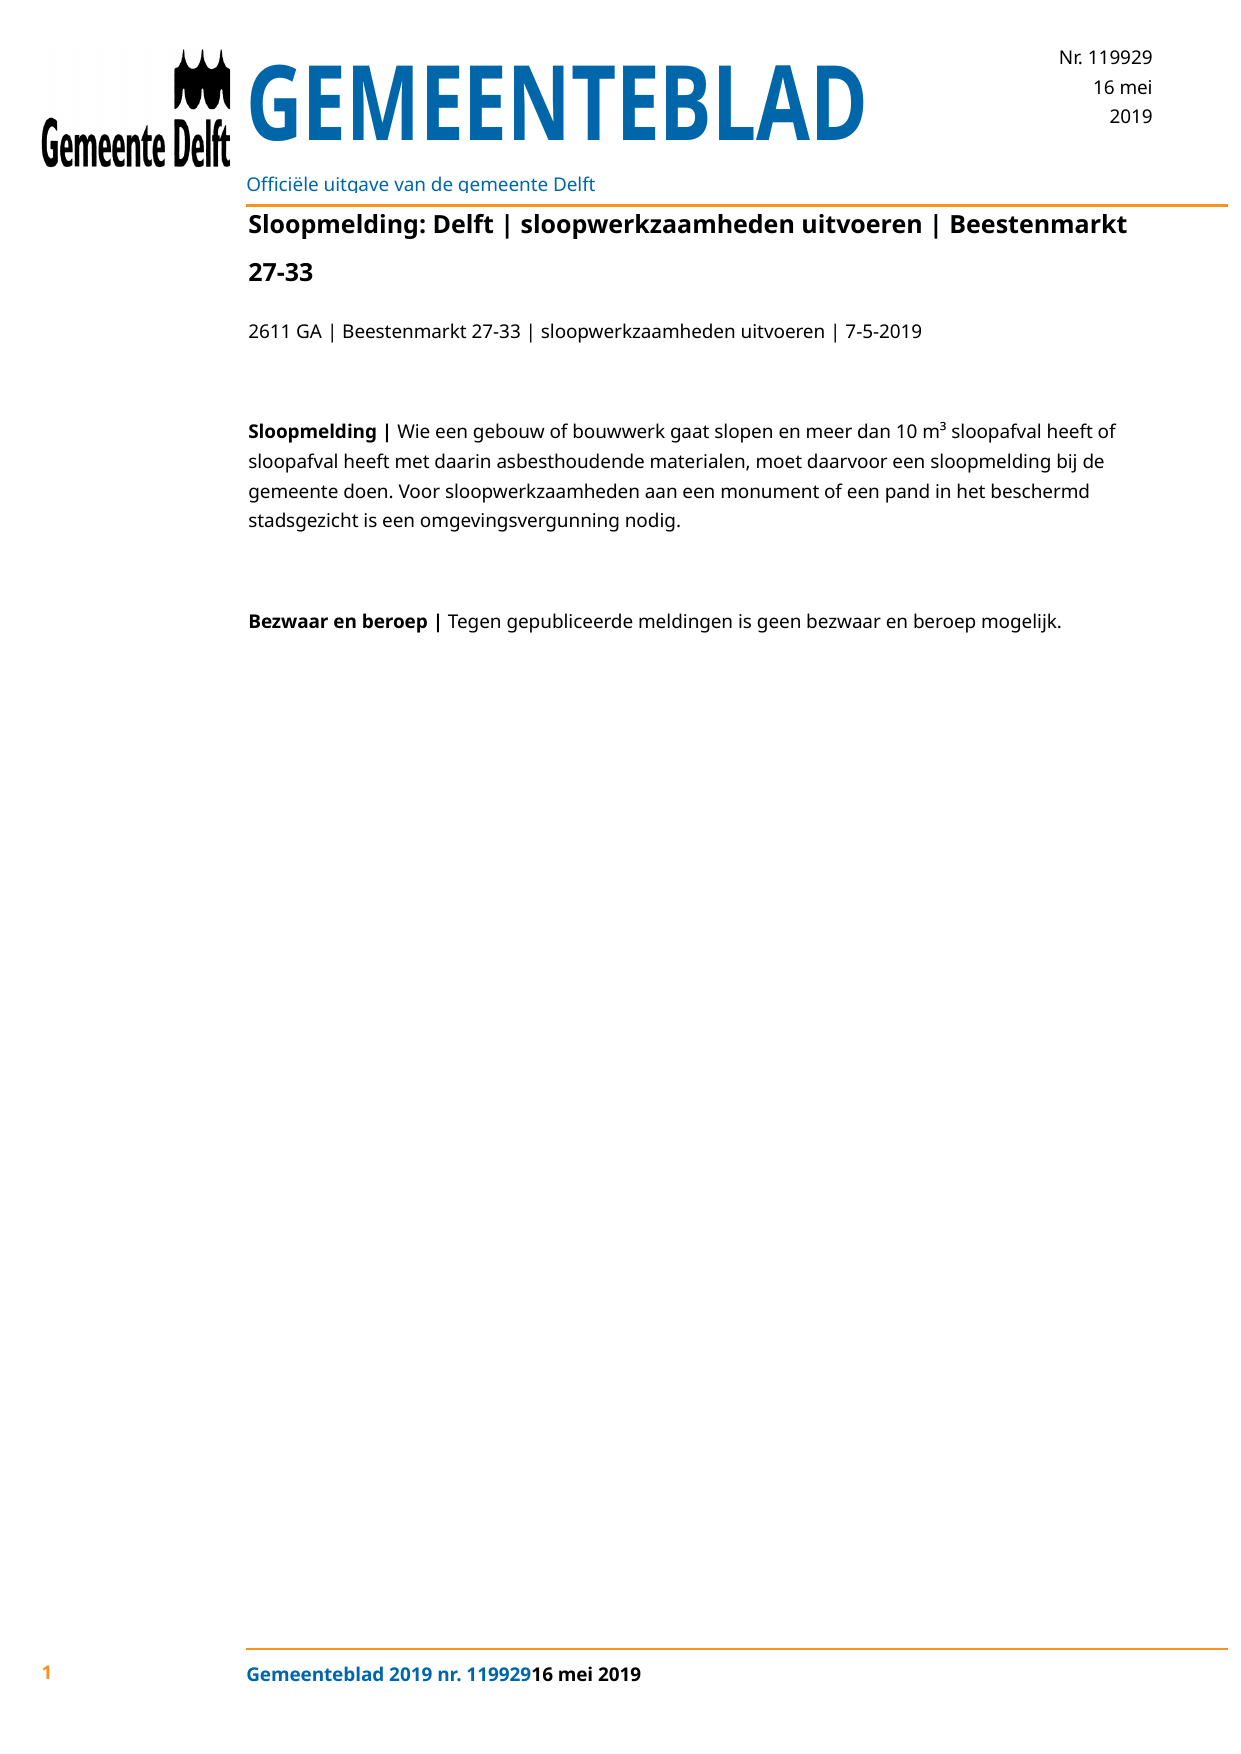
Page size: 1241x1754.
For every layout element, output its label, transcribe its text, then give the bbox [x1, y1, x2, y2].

text Bezwaar en beroep | Tegen gepubliceerde meldingen is geen bezwaar en beroep mogelijk. [248, 608, 1152, 634]
text Sloopmelding | Wie een gebouw of bouwwerk gaat slopen en meer dan 10 m³ sloopafval heeft of sloopafval heeft met daarin asbesthoudende materialen, moet daarvoor een sloopmelding bij de gemeente doen. Voor sloopwerkzaamheden aan een monument of een pand in het beschermd stadsgezicht is een omgevingsvergunning nodig. [248, 419, 1152, 533]
picture [41, 47, 231, 172]
text 2611 GA | Beestenmarkt 27-33 | sloopwerkzaamheden uitvoeren | 7-5-2019 [248, 318, 1152, 344]
text Sloopmelding: Delft | sloopwerkzaamheden uitvoeren | Beestenmarkt 27-33 [248, 207, 1152, 288]
